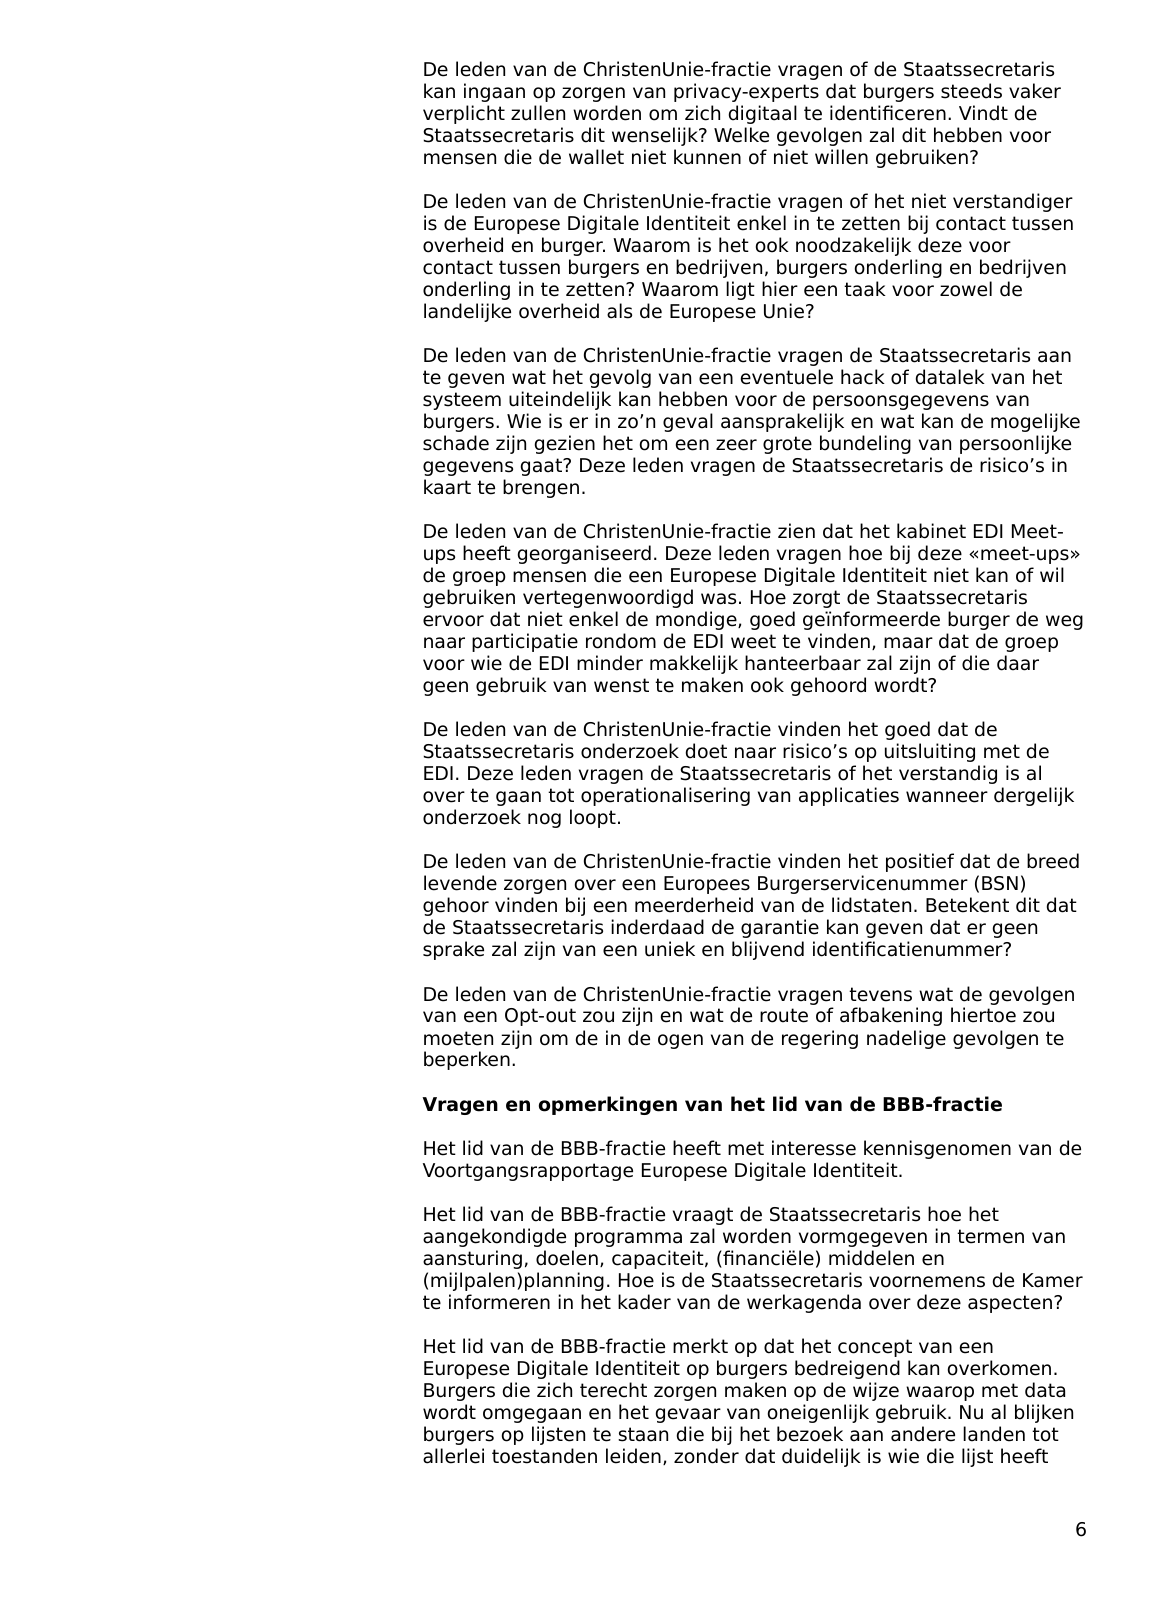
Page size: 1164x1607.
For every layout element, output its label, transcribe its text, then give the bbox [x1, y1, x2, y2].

text Het lid van de BBB-fractie vraagt de Staatssecretaris hoe het aangekondigde programma zal worden vormgegeven in termen van aansturing, doelen, capaciteit, (financiële) middelen en (mijlpalen)planning. Hoe is de Staatssecretaris voornemens de Kamer te informeren in het kader van de werkagenda over deze aspecten? [422, 1204, 1087, 1314]
text De leden van de ChristenUnie-fractie vragen de Staatssecretaris aan te geven wat het gevolg van een eventuele hack of datalek van het systeem uiteindelijk kan hebben voor de persoonsgegevens van burgers. Wie is er in zo’n geval aansprakelijk en wat kan de mogelijke schade zijn gezien het om een zeer grote bundeling van persoonlijke gegevens gaat? Deze leden vragen de Staatssecretaris de risico’s in kaart te brengen. [422, 345, 1087, 499]
text Het lid van de BBB-fractie heeft met interesse kennisgenomen van de Voortgangsrapportage Europese Digitale Identiteit. [422, 1138, 1087, 1182]
text De leden van de ChristenUnie-fractie vinden het goed dat de Staatssecretaris onderzoek doet naar risico’s op uitsluiting met de EDI. Deze leden vragen de Staatssecretaris of het verstandig is al over te gaan tot operationalisering van applicaties wanneer dergelijk onderzoek nog loopt. [422, 719, 1087, 829]
text De leden van de ChristenUnie-fractie zien dat het kabinet EDI Meet-ups heeft georganiseerd. Deze leden vragen hoe bij deze «meet-ups» de groep mensen die een Europese Digitale Identiteit niet kan of wil gebruiken vertegenwoordigd was. Hoe zorgt de Staatssecretaris ervoor dat niet enkel de mondige, goed geïnformeerde burger de weg naar participatie rondom de EDI weet te vinden, maar dat de groep voor wie de EDI minder makkelijk hanteerbaar zal zijn of die daar geen gebruik van wenst te maken ook gehoord wordt? [422, 521, 1087, 697]
subtitle Vragen en opmerkingen van het lid van de BBB-fractie [422, 1093, 1087, 1116]
text De leden van de ChristenUnie-fractie vragen of de Staatssecretaris kan ingaan op zorgen van privacy-experts dat burgers steeds vaker verplicht zullen worden om zich digitaal te identificeren. Vindt de Staatssecretaris dit wenselijk? Welke gevolgen zal dit hebben voor mensen die de wallet niet kunnen of niet willen gebruiken? [422, 59, 1087, 169]
text De leden van de ChristenUnie-fractie vragen tevens wat de gevolgen van een Opt-out zou zijn en wat de route of afbakening hiertoe zou moeten zijn om de in de ogen van de regering nadelige gevolgen te beperken. [422, 983, 1087, 1071]
text De leden van de ChristenUnie-fractie vinden het positief dat de breed levende zorgen over een Europees Burgerservicenummer (BSN) gehoor vinden bij een meerderheid van de lidstaten. Betekent dit dat de Staatssecretaris inderdaad de garantie kan geven dat er geen sprake zal zijn van een uniek en blijvend identificatienummer? [422, 851, 1087, 961]
text Het lid van de BBB-fractie merkt op dat het concept van een Europese Digitale Identiteit op burgers bedreigend kan overkomen. Burgers die zich terecht zorgen maken op de wijze waarop met data wordt omgegaan en het gevaar van oneigenlijk gebruik. Nu al blijken burgers op lijsten te staan die bij het bezoek aan andere landen tot allerlei toestanden leiden, zonder dat duidelijk is wie die lijst heeft [422, 1336, 1087, 1468]
text De leden van de ChristenUnie-fractie vragen of het niet verstandiger is de Europese Digitale Identiteit enkel in te zetten bij contact tussen overheid en burger. Waarom is het ook noodzakelijk deze voor contact tussen burgers en bedrijven, burgers onderling en bedrijven onderling in te zetten? Waarom ligt hier een taak voor zowel de landelijke overheid als de Europese Unie? [422, 191, 1087, 323]
